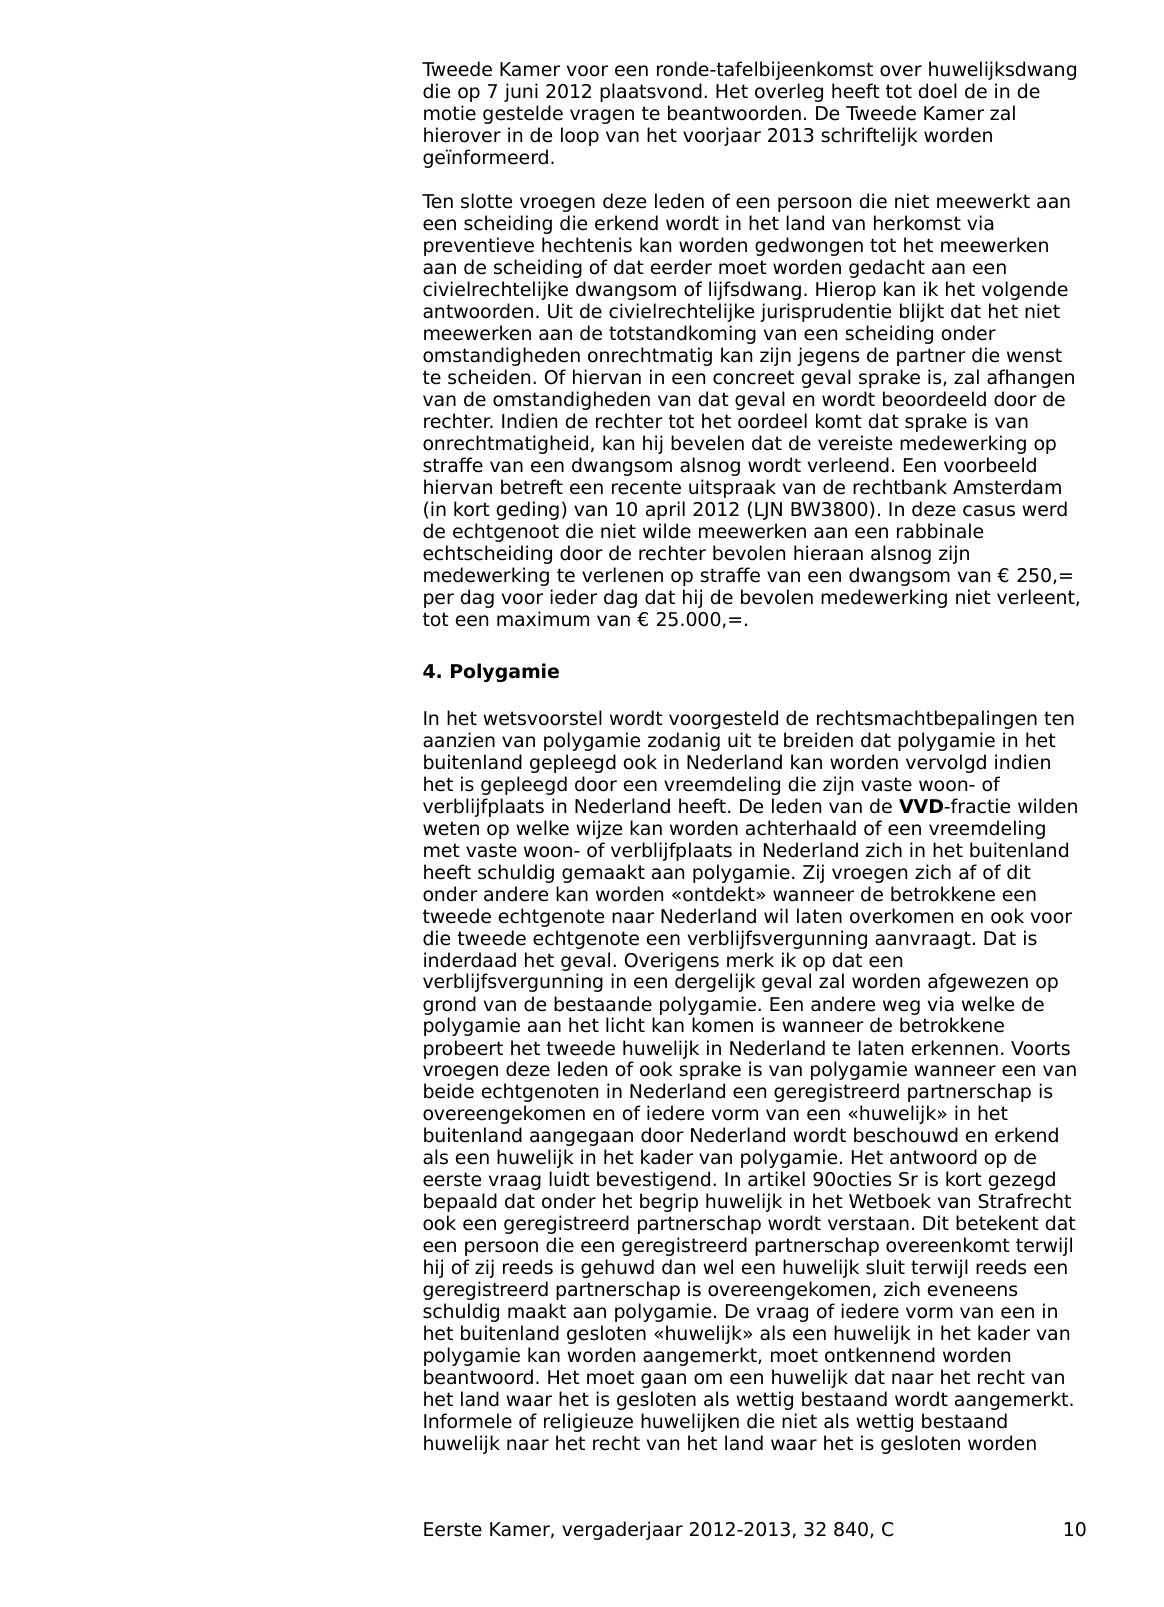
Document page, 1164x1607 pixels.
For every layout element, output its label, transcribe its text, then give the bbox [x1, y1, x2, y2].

text In het wetsvoorstel wordt voorgesteld de rechtsmachtbepalingen ten aanzien van polygamie zodanig uit te breiden dat polygamie in het buitenland gepleegd ook in Nederland kan worden vervolgd indien het is gepleegd door een vreemdeling die zijn vaste woon- of verblijfplaats in Nederland heeft. De leden van de VVD-fractie wilden weten op welke wijze kan worden achterhaald of een vreemdeling met vaste woon- of verblijfplaats in Nederland zich in het buitenland heeft schuldig gemaakt aan polygamie. Zij vroegen zich af of dit onder andere kan worden «ontdekt» wanneer de betrokkene een tweede echtgenote naar Nederland wil laten overkomen en ook voor die tweede echtgenote een verblijfsvergunning aanvraagt. Dat is inderdaad het geval. Overigens merk ik op dat een verblijfsvergunning in een dergelijk geval zal worden afgewezen op grond van de bestaande polygamie. Een andere weg via welke de polygamie aan het licht kan komen is wanneer de betrokkene probeert het tweede huwelijk in Nederland te laten erkennen. Voorts vroegen deze leden of ook sprake is van polygamie wanneer een van beide echtgenoten in Nederland een geregistreerd partnerschap is overeengekomen en of iedere vorm van een «huwelijk» in het buitenland aangegaan door Nederland wordt beschouwd en erkend als een huwelijk in het kader van polygamie. Het antwoord op de eerste vraag luidt bevestigend. In artikel 90octies Sr is kort gezegd bepaald dat onder het begrip huwelijk in het Wetboek van Strafrecht ook een geregistreerd partnerschap wordt verstaan. Dit betekent dat een persoon die een geregistreerd partnerschap overeenkomt terwijl hij of zij reeds is gehuwd dan wel een huwelijk sluit terwijl reeds een geregistreerd partnerschap is overeengekomen, zich eveneens schuldig maakt aan polygamie. De vraag of iedere vorm van een in het buitenland gesloten «huwelijk» als een huwelijk in het kader van polygamie kan worden aangemerkt, moet ontkennend worden beantwoord. Het moet gaan om een huwelijk dat naar het recht van het land waar het is gesloten als wettig bestaand wordt aangemerkt. Informele of religieuze huwelijken die niet als wettig bestaand huwelijk naar het recht van het land waar het is gesloten worden [422, 708, 1087, 1455]
text Ten slotte vroegen deze leden of een persoon die niet meewerkt aan een scheiding die erkend wordt in het land van herkomst via preventieve hechtenis kan worden gedwongen tot het meewerken aan de scheiding of dat eerder moet worden gedacht aan een civielrechtelijke dwangsom of lijfsdwang. Hierop kan ik het volgende antwoorden. Uit de civielrechtelijke jurisprudentie blijkt dat het niet meewerken aan de totstandkoming van een scheiding onder omstandigheden onrechtmatig kan zijn jegens de partner die wenst te scheiden. Of hiervan in een concreet geval sprake is, zal afhangen van de omstandigheden van dat geval en wordt beoordeeld door de rechter. Indien de rechter tot het oordeel komt dat sprake is van onrechtmatigheid, kan hij bevelen dat de vereiste medewerking op straffe van een dwangsom alsnog wordt verleend. Een voorbeeld hiervan betreft een recente uitspraak van de rechtbank Amsterdam (in kort geding) van 10 april 2012 (LJN BW3800). In deze casus werd de echtgenoot die niet wilde meewerken aan een rabbinale echtscheiding door de rechter bevolen hieraan alsnog zijn medewerking te verlenen op straffe van een dwangsom van € 250,= per dag voor ieder dag dat hij de bevolen medewerking niet verleent, tot een maximum van € 25.000,=. [422, 191, 1087, 631]
text Tweede Kamer voor een ronde-tafelbijeenkomst over huwelijksdwang die op 7 juni 2012 plaatsvond. Het overleg heeft tot doel de in de motie gestelde vragen te beantwoorden. De Tweede Kamer zal hierover in de loop van het voorjaar 2013 schriftelijk worden geïnformeerd. [422, 59, 1087, 169]
subtitle 4. Polygamie [422, 661, 1087, 683]
